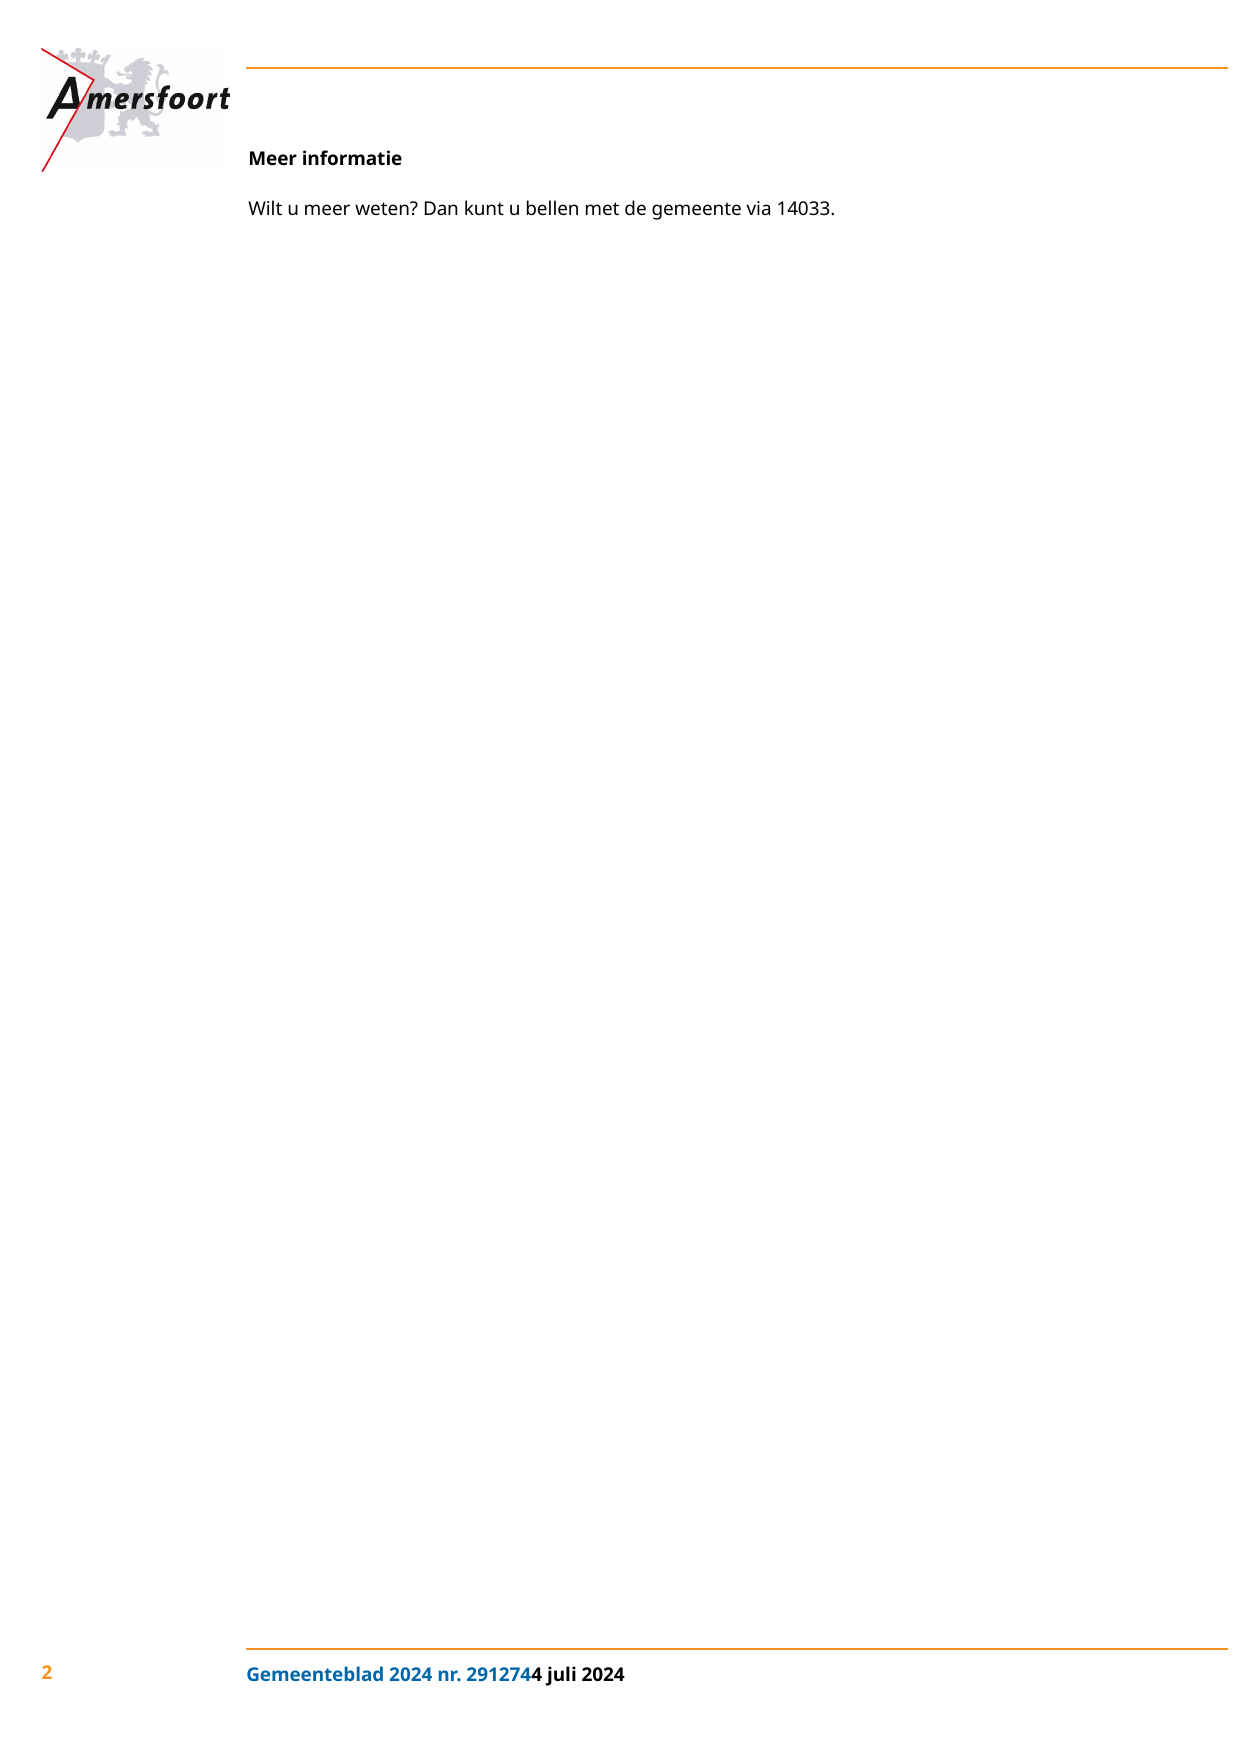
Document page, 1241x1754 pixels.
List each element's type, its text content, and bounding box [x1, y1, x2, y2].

picture [41, 47, 231, 172]
text Meer informatie [248, 145, 1152, 171]
text Wilt u meer weten? Dan kunt u bellen met de gemeente via 14033. [248, 196, 1152, 221]
